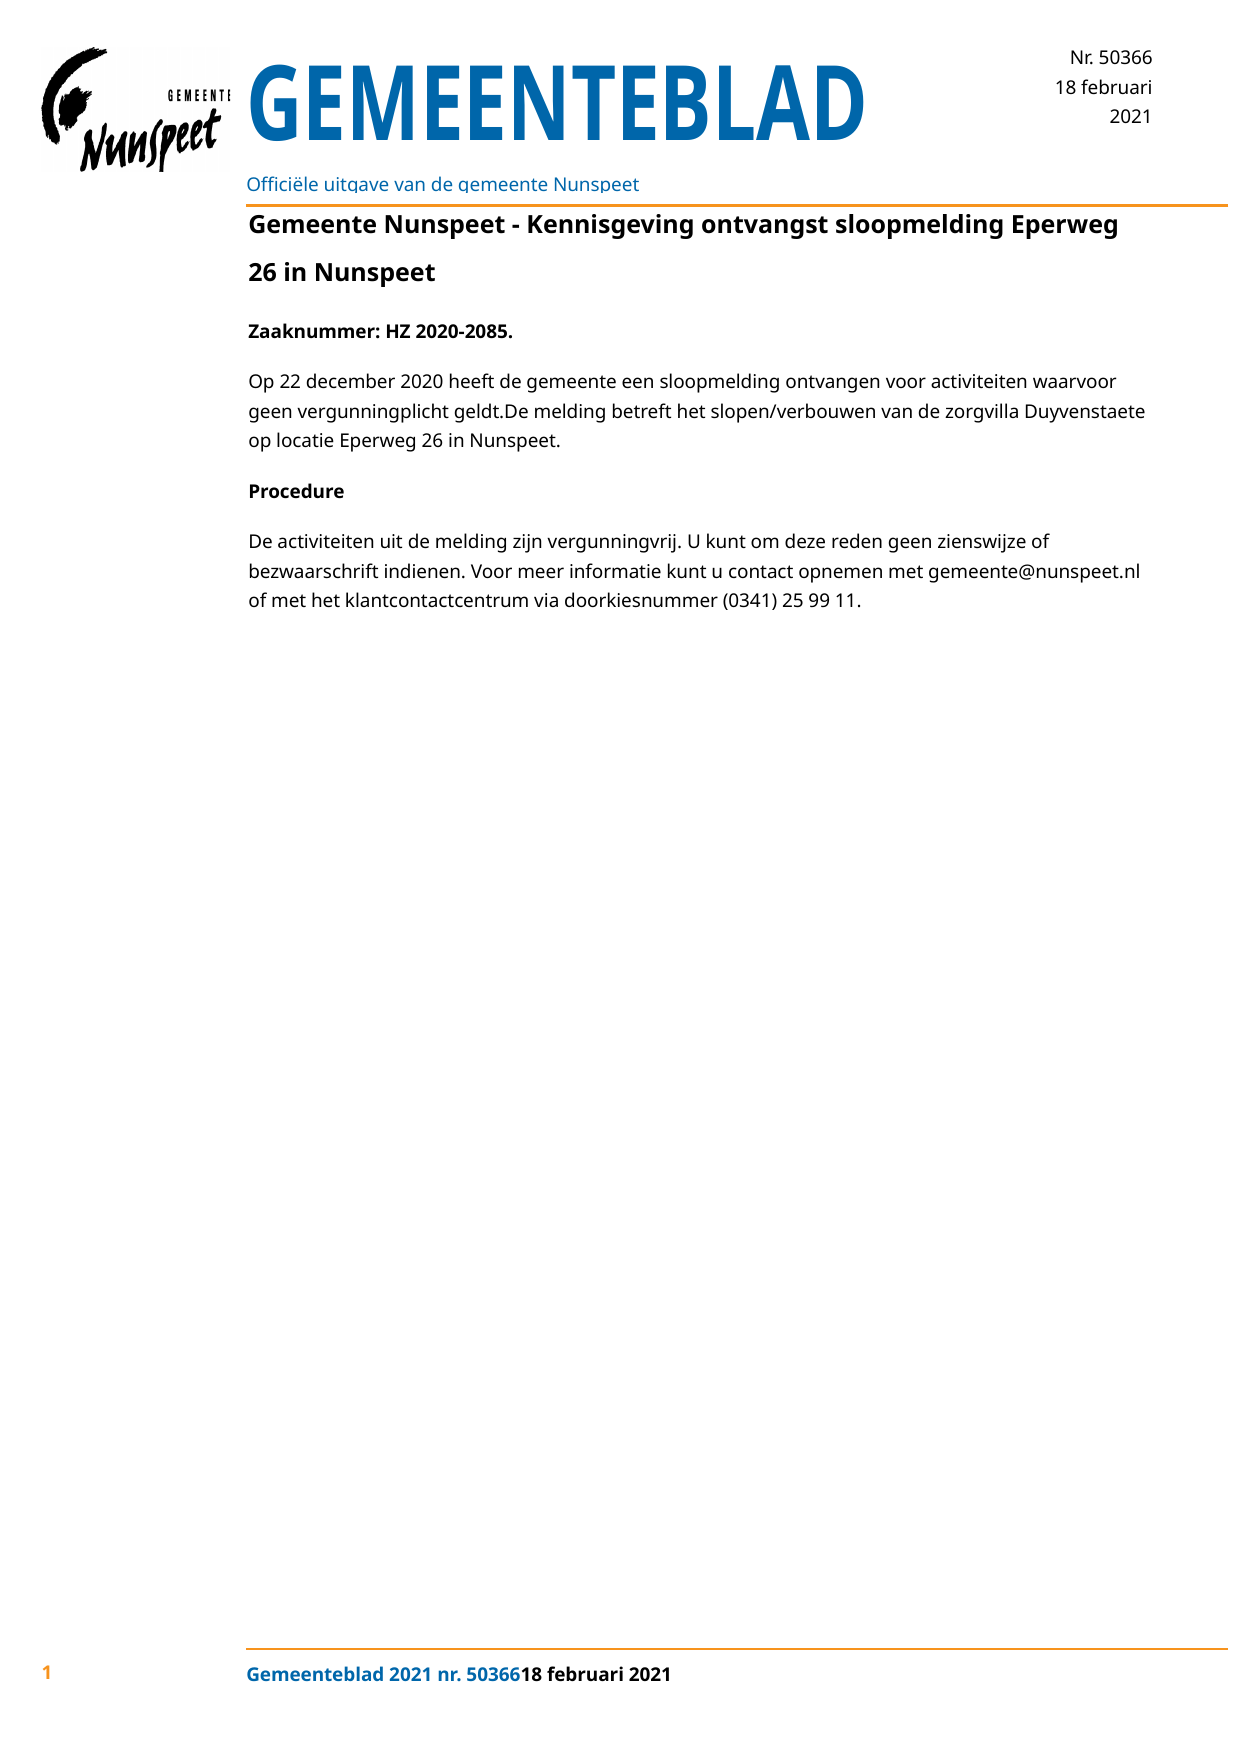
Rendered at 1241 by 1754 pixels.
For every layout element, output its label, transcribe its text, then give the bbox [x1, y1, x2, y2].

text Zaaknummer: HZ 2020-2085. [248, 318, 1152, 344]
text Procedure [248, 478, 1152, 504]
picture [41, 47, 231, 172]
text Op 22 december 2020 heeft de gemeente een sloopmelding ontvangen voor activiteiten waarvoor geen vergunningplicht geldt.De melding betreft het slopen/verbouwen van de zorgvilla Duyvenstaete op locatie Eperweg 26 in Nunspeet. [248, 368, 1152, 453]
text De activiteiten uit de melding zijn vergunningvrij. U kunt om deze reden geen zienswijze of bezwaarschrift indienen. Voor meer informatie kunt u contact opnemen met gemeente@nunspeet.nl of met het klantcontactcentrum via doorkiesnummer (0341) 25 99 11. [248, 528, 1152, 613]
text Gemeente Nunspeet - Kennisgeving ontvangst sloopmelding Eperweg 26 in Nunspeet [248, 207, 1152, 288]
